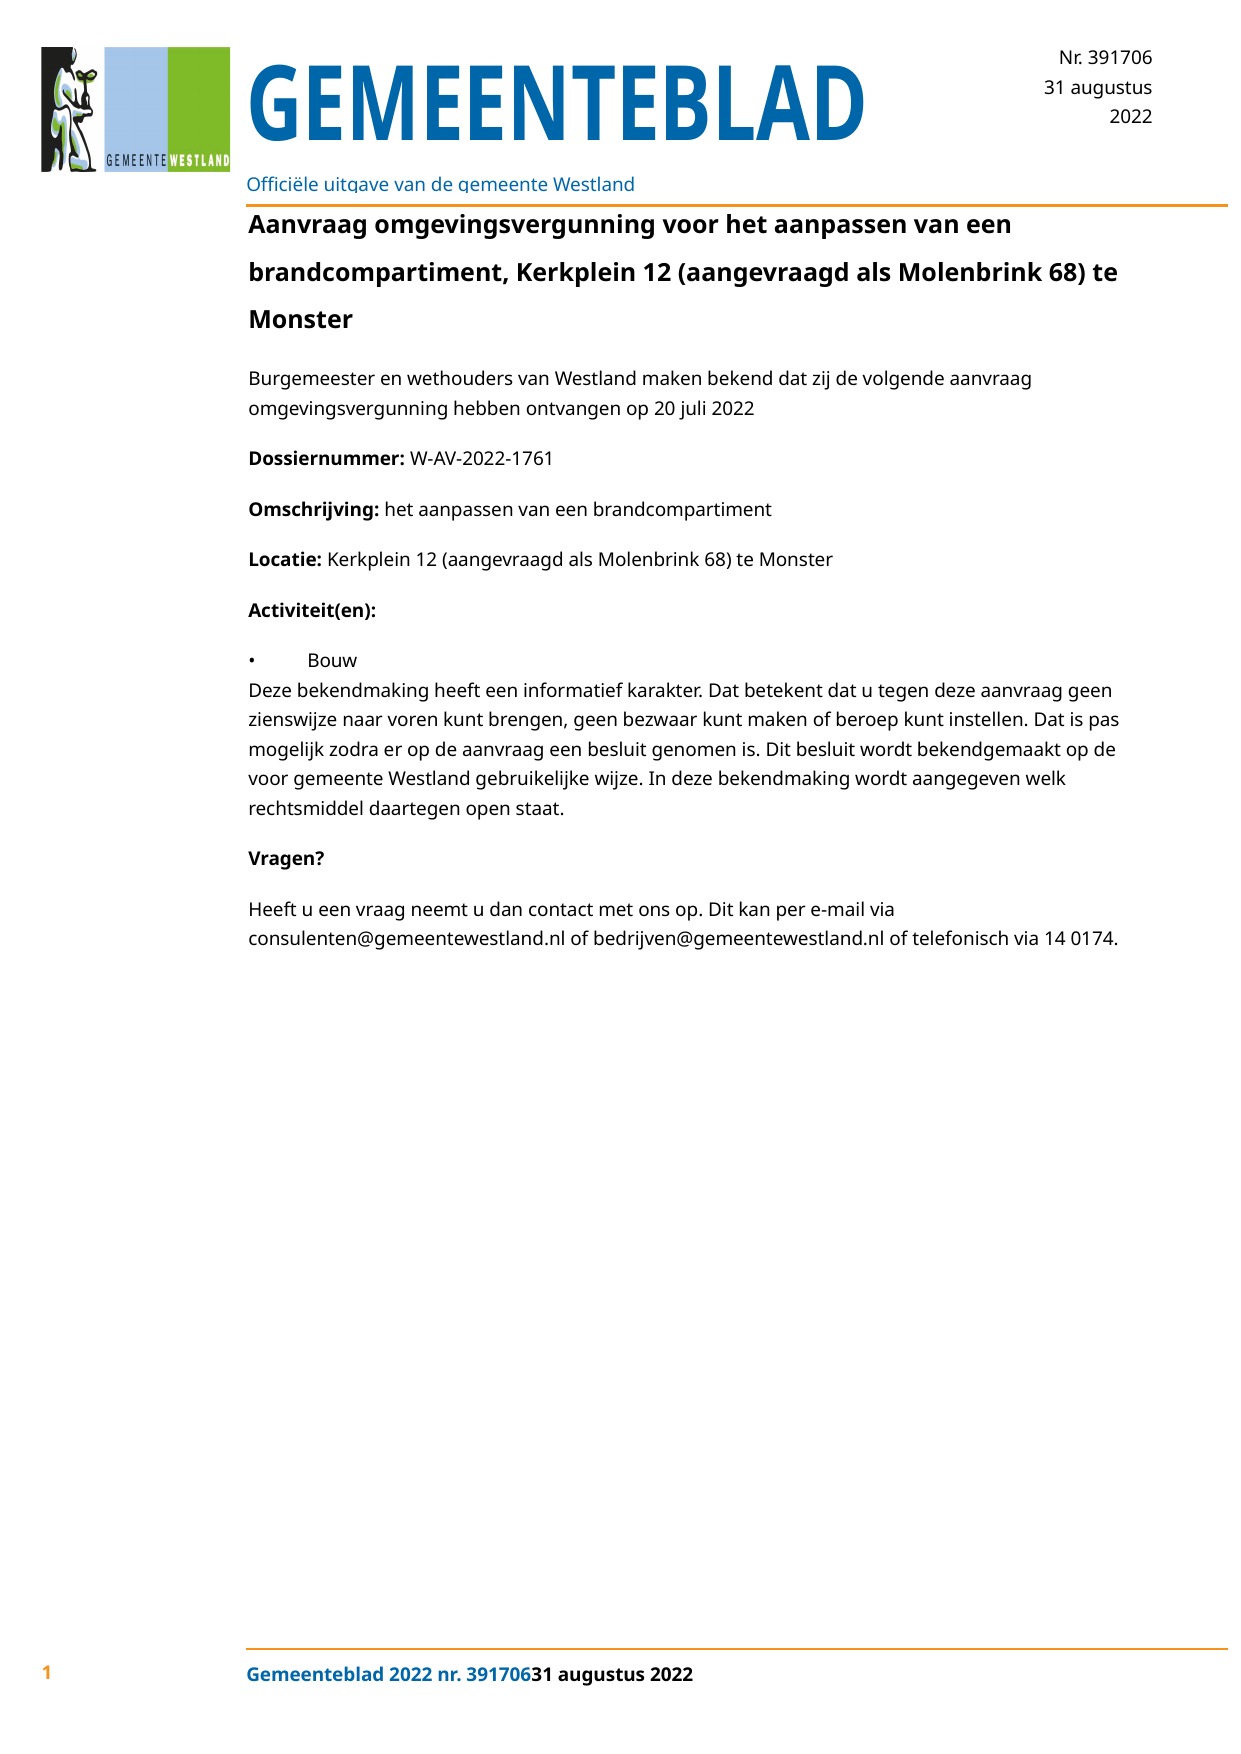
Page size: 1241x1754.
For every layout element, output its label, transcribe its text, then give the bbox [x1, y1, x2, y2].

list Bouw [248, 647, 1152, 673]
picture [41, 47, 231, 172]
text Omschrijving: het aanpassen van een brandcompartiment [248, 496, 1152, 522]
text Locatie: Kerkplein 12 (aangevraagd als Molenbrink 68) te Monster [248, 546, 1152, 572]
text Heeft u een vraag neemt u dan contact met ons op. Dit kan per e-mail via consulenten@gemeentewestland.nl of bedrijven@gemeentewestland.nl of telefonisch via 14 0174. [248, 896, 1152, 951]
text Deze bekendmaking heeft een informatief karakter. Dat betekent dat u tegen deze aanvraag geen zienswijze naar voren kunt brengen, geen bezwaar kunt maken of beroep kunt instellen. Dat is pas mogelijk zodra er op de aanvraag een besluit genomen is. Dit besluit wordt bekendgemaakt op de voor gemeente Westland gebruikelijke wijze. In deze bekendmaking wordt aangegeven welk rechtsmiddel daartegen open staat. [248, 677, 1152, 821]
text Activiteit(en): [248, 597, 1152, 622]
text Vragen? [248, 846, 1152, 871]
text Burgemeester en wethouders van Westland maken bekend dat zij de volgende aanvraag omgevingsvergunning hebben ontvangen op 20 juli 2022 [248, 366, 1152, 421]
text Dossiernummer: W-AV-2022-1761 [248, 446, 1152, 471]
text Aanvraag omgevingsvergunning voor het aanpassen van een brandcompartiment, Kerkplein 12 (aangevraagd als Molenbrink 68) te Monster [248, 207, 1152, 336]
